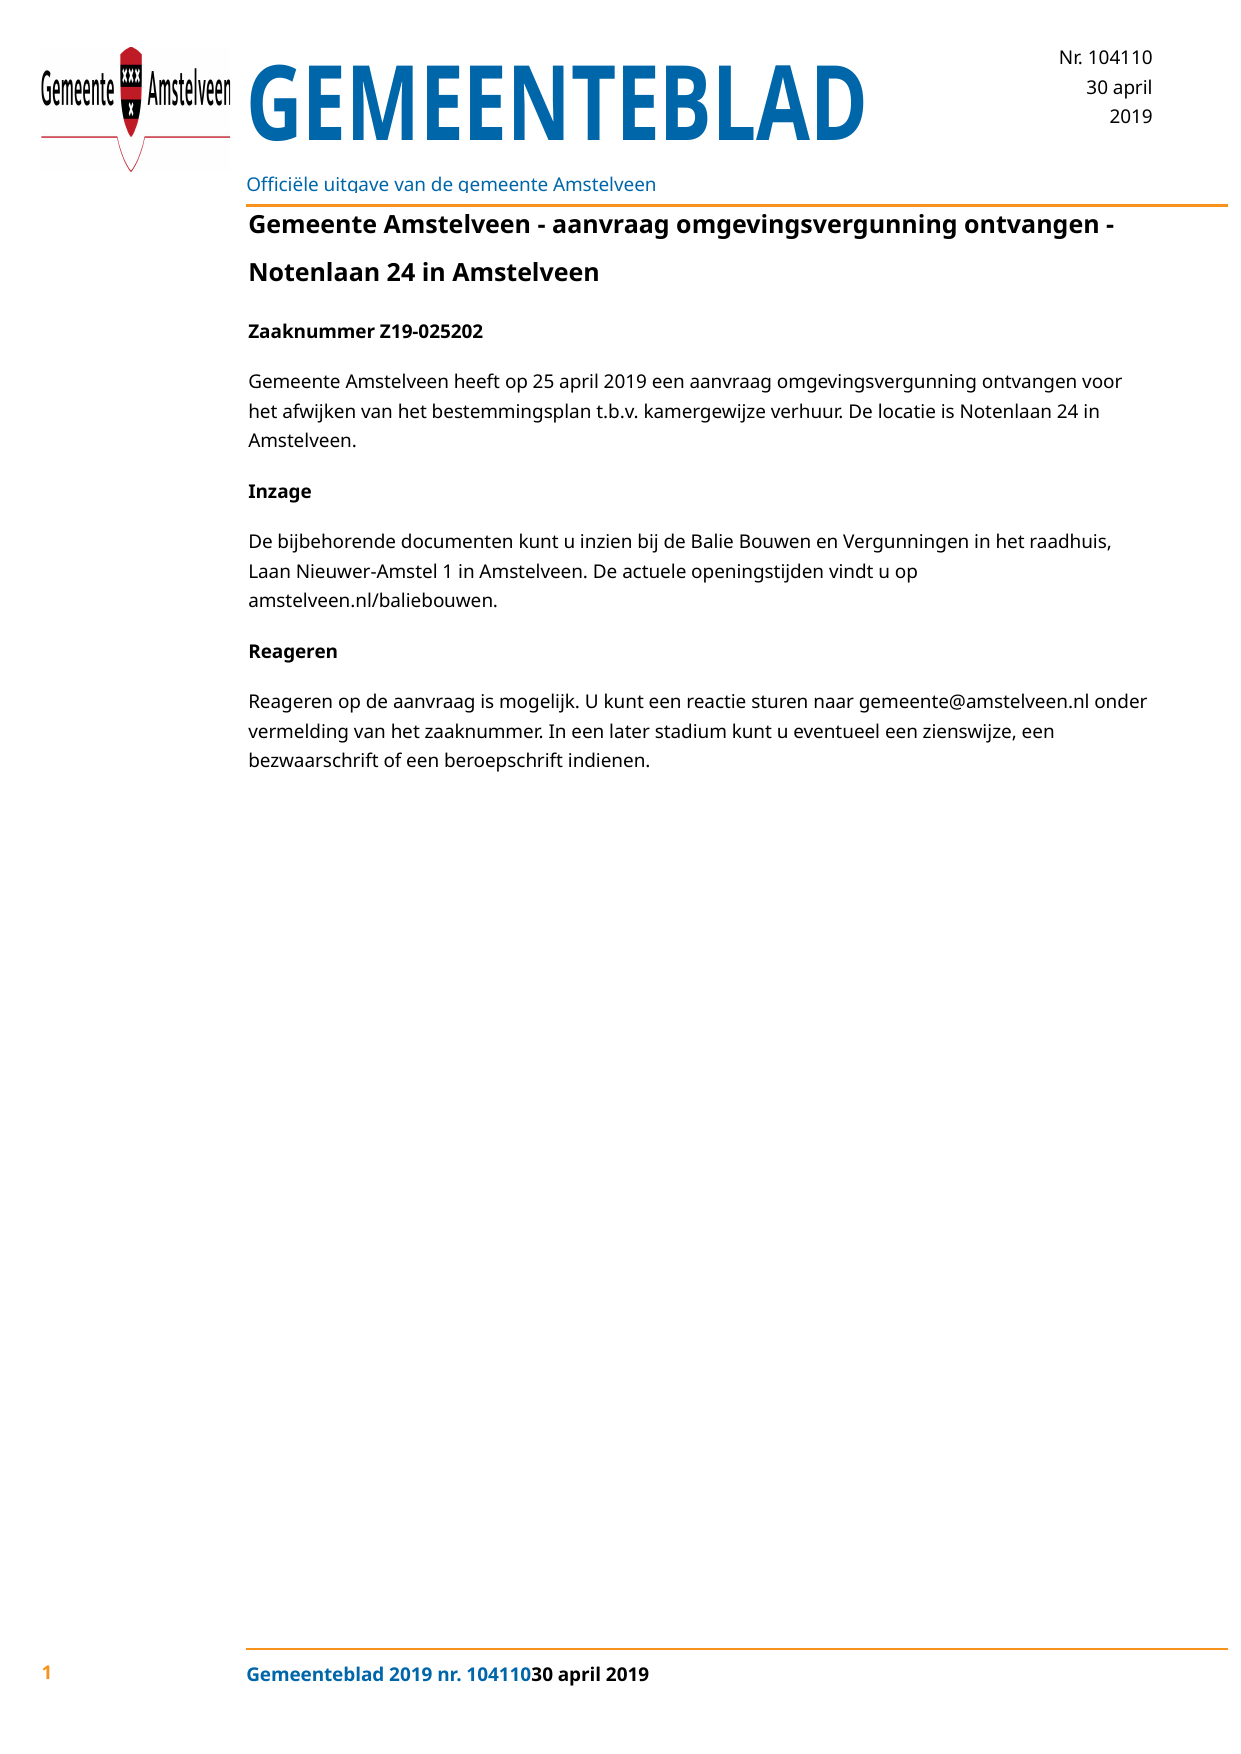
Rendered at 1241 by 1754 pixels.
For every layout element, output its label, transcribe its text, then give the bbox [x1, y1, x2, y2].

text Inzage [248, 478, 1152, 504]
text Reageren op de aanvraag is mogelijk. U kunt een reactie sturen naar gemeente@amstelveen.nl onder vermelding van het zaaknummer. In een later stadium kunt u eventueel een zienswijze, een bezwaarschrift of een beroepschrift indienen. [248, 688, 1152, 773]
text Gemeente Amstelveen heeft op 25 april 2019 een aanvraag omgevingsvergunning ontvangen voor het afwijken van het bestemmingsplan t.b.v. kamergewijze verhuur. De locatie is Notenlaan 24 in Amstelveen. [248, 368, 1152, 453]
text Reageren [248, 638, 1152, 664]
text Zaaknummer Z19-025202 [248, 318, 1152, 344]
text De bijbehorende documenten kunt u inzien bij de Balie Bouwen en Vergunningen in het raadhuis, Laan Nieuwer-Amstel 1 in Amstelveen. De actuele openingstijden vindt u op amstelveen.nl/baliebouwen. [248, 528, 1152, 613]
text Gemeente Amstelveen - aanvraag omgevingsvergunning ontvangen - Notenlaan 24 in Amstelveen [248, 207, 1152, 288]
picture [41, 47, 231, 172]
